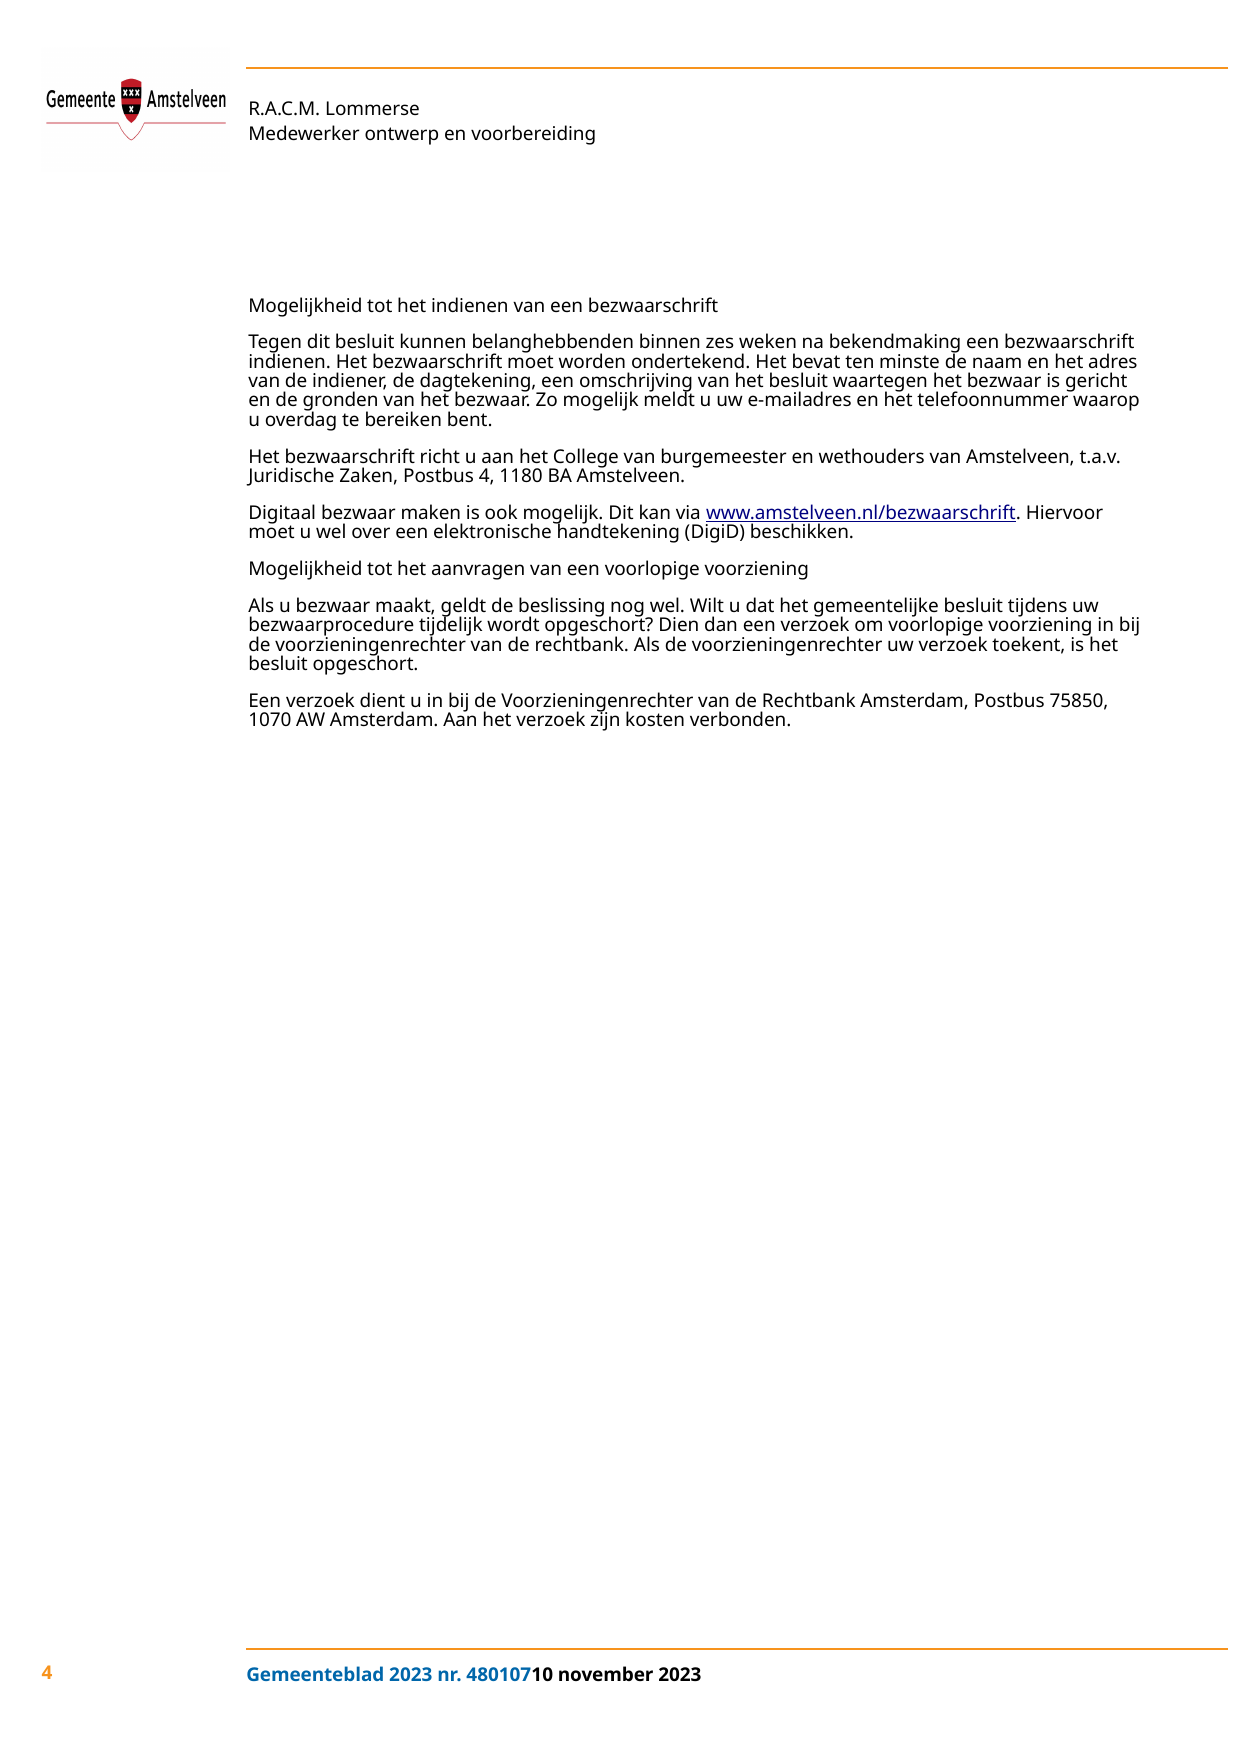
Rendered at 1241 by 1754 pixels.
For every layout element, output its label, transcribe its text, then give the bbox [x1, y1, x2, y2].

text Tegen dit besluit kunnen belanghebbenden binnen zes weken na bekendmaking een bezwaarschrift indienen. Het bezwaarschrift moet worden ondertekend. Het bevat ten minste de naam en het adres van de indiener, de dagtekening, een omschrijving van het besluit waartegen het bezwaar is gericht en de gronden van het bezwaar. Zo mogelijk meldt u uw e-mailadres en het telefoonnummer waarop u overdag te bereiken bent. [248, 333, 1152, 430]
text Een verzoek dient u in bij de Voorzieningenrechter van de Rechtbank Amsterdam, Postbus 75850, 1070 AW Amsterdam. Aan het verzoek zijn kosten verbonden. [248, 692, 1152, 730]
text Medewerker ontwerp en voorbereiding [248, 121, 1152, 146]
text Het bezwaarschrift richt u aan het College van burgemeester en wethouders van Amstelveen, t.a.v. Juridische Zaken, Postbus 4, 1180 BA Amstelveen. [248, 448, 1152, 486]
text Mogelijkheid tot het aanvragen van een voorlopige voorziening [248, 560, 1152, 579]
text Digitaal bezwaar maken is ook mogelijk. Dit kan via www.amstelveen.nl/bezwaarschrift. Hiervoor moet u wel over een elektronische handtekening (DigiD) beschikken. [248, 504, 1152, 542]
picture [41, 47, 231, 172]
text Als u bezwaar maakt, geldt de beslissing nog wel. Wilt u dat het gemeentelijke besluit tijdens uw bezwaarprocedure tijdelijk wordt opgeschort? Dien dan een verzoek om voorlopige voorziening in bij de voorzieningenrechter van de rechtbank. Als de voorzieningenrechter uw verzoek toekent, is het besluit opgeschort. [248, 597, 1152, 674]
text R.A.C.M. Lommerse [248, 95, 1152, 121]
text Mogelijkheid tot het indienen van een bezwaarschrift [248, 297, 1152, 316]
